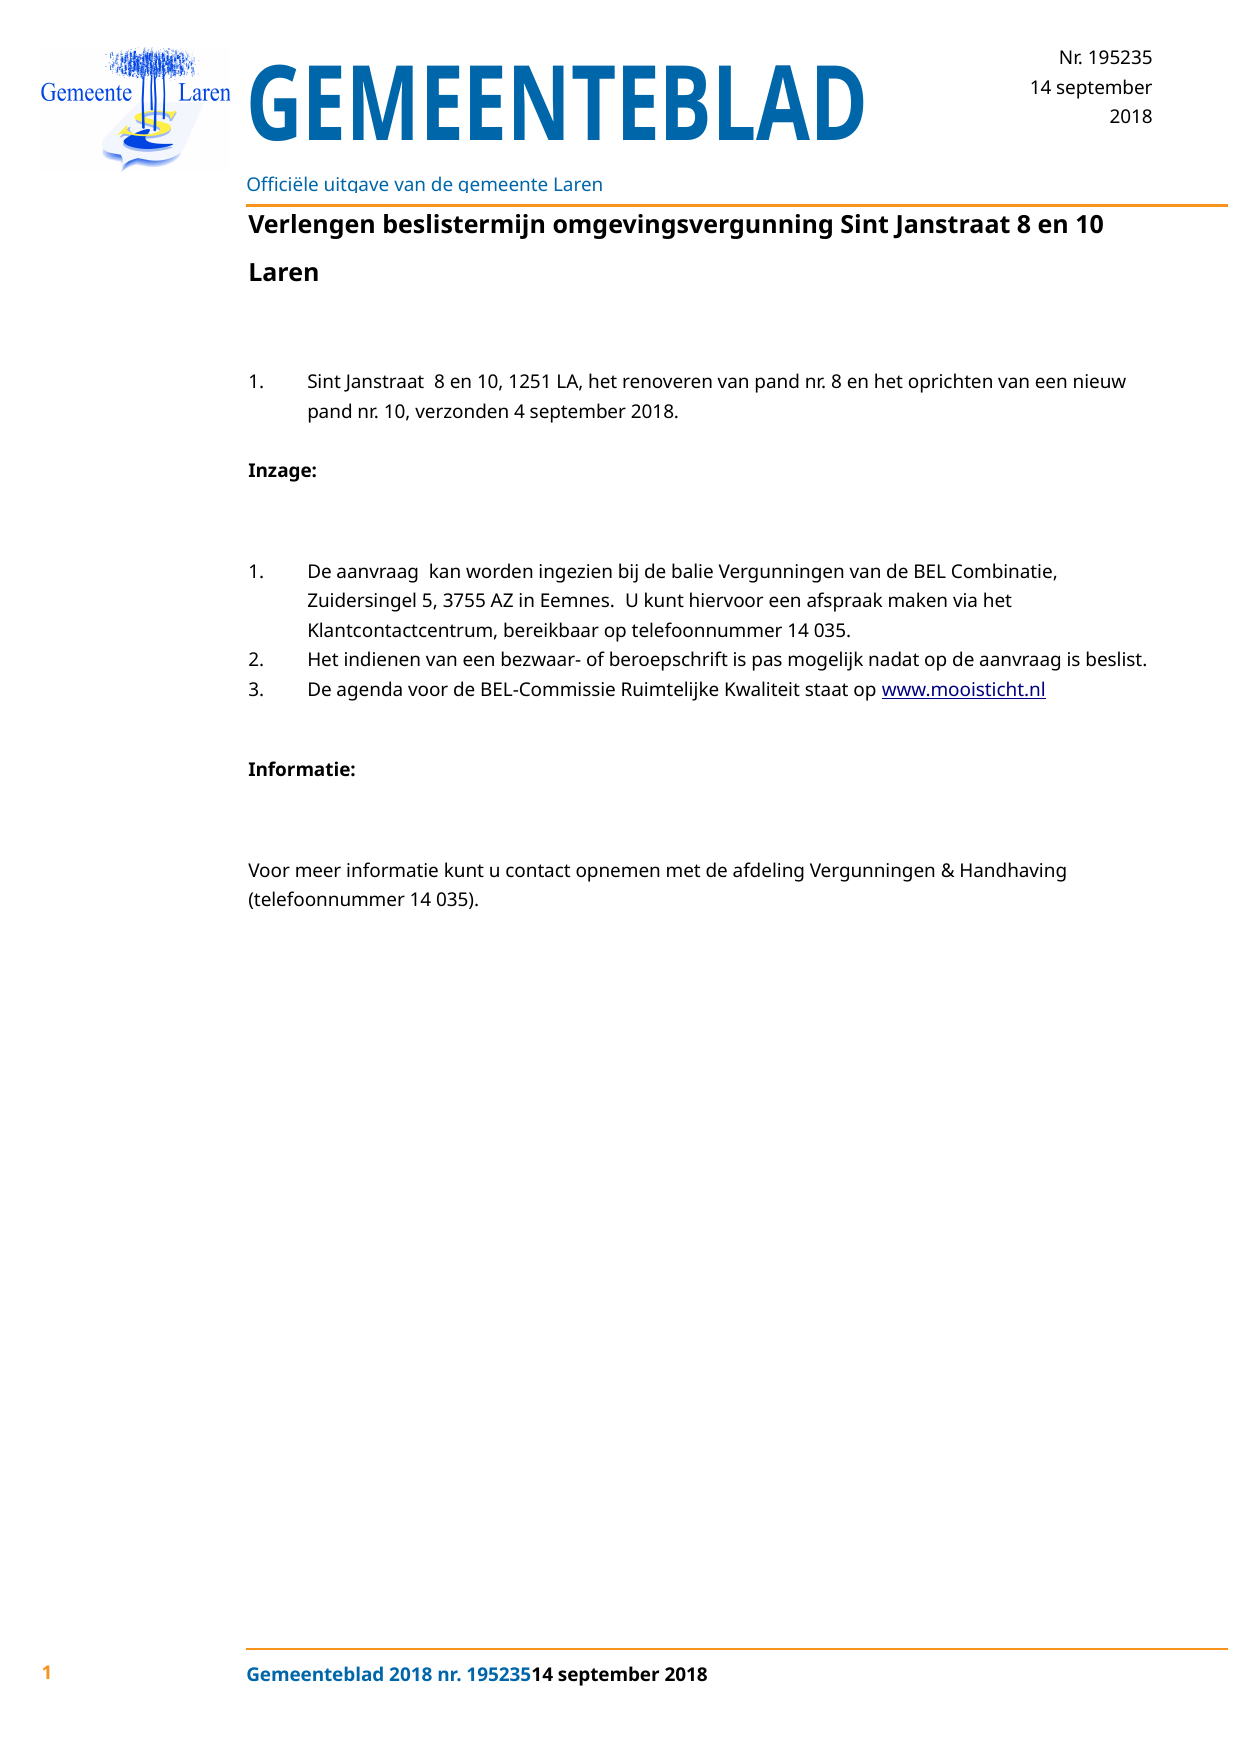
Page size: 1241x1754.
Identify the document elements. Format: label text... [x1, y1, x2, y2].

list De aanvraag kan worden ingezien bij de balie Vergunningen van de BEL Combinatie, Zuidersingel 5, 3755 AZ in Eemnes. U kunt hiervoor een afspraak maken via het Klantcontactcentrum, bereikbaar op telefoonnummer 14 035. [248, 558, 1152, 643]
text Verlengen beslistermijn omgevingsvergunning Sint Janstraat 8 en 10 Laren [248, 207, 1152, 288]
picture [41, 47, 231, 172]
list Het indienen van een bezwaar- of beroepschrift is pas mogelijk nadat op de aanvraag is beslist. [248, 647, 1152, 672]
text Voor meer informatie kunt u contact opnemen met de afdeling Vergunningen & Handhaving (telefoonnummer 14 035). [248, 857, 1152, 912]
text Inzage: [248, 457, 1152, 483]
text Informatie: [248, 756, 1152, 782]
list Sint Janstraat 8 en 10, 1251 LA, het renoveren van pand nr. 8 en het oprichten van een nieuw pand nr. 10, verzonden 4 september 2018. [248, 368, 1152, 424]
list De agenda voor de BEL-Commissie Ruimtelijke Kwaliteit staat op www.mooisticht.nl [248, 676, 1152, 702]
